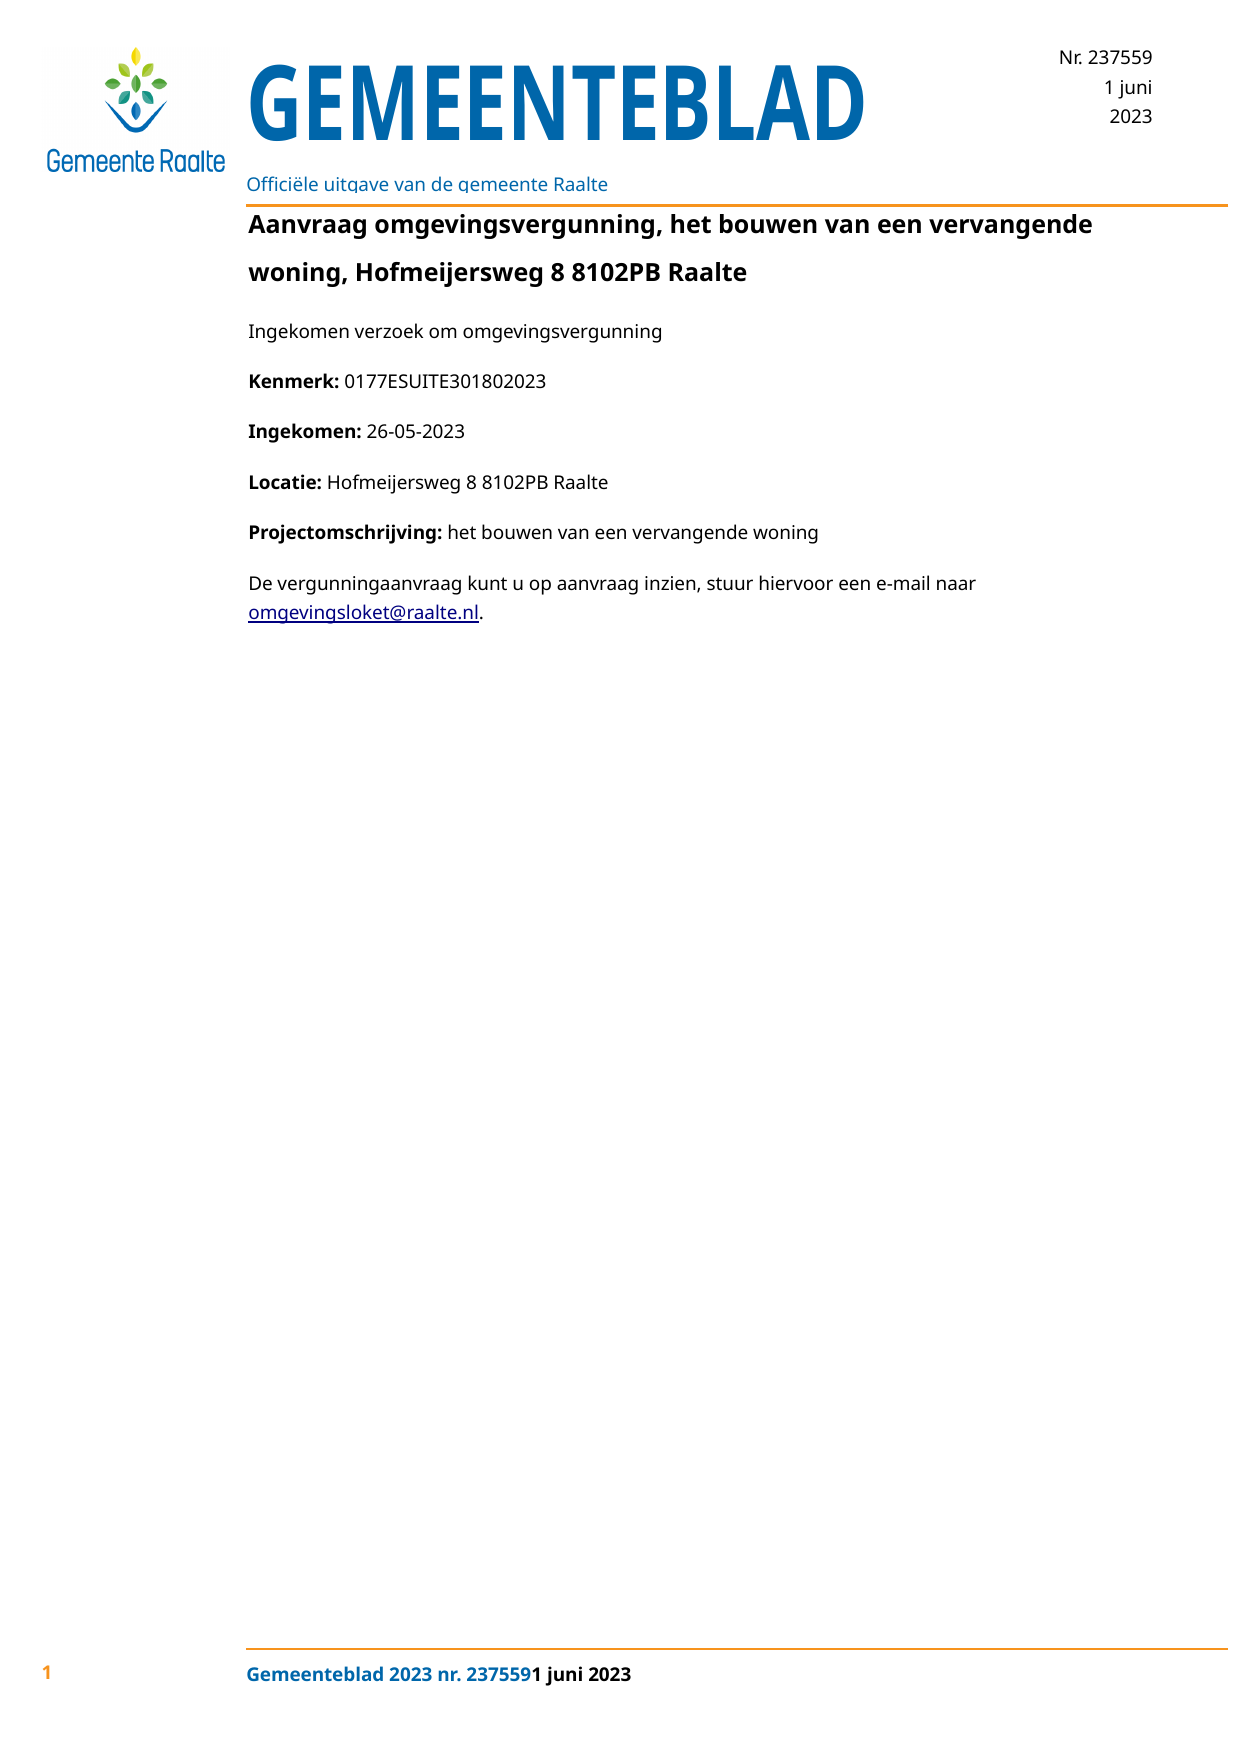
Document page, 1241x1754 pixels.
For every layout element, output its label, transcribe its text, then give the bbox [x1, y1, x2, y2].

text Ingekomen: 26-05-2023 [248, 419, 1152, 444]
text Aanvraag omgevingsvergunning, het bouwen van een vervangende woning, Hofmeijersweg 8 8102PB Raalte [248, 207, 1152, 288]
text De vergunningaanvraag kunt u op aanvraag inzien, stuur hiervoor een e-mail naar omgevingsloket@raalte.nl. [248, 570, 1152, 625]
text Projectomschrijving: het bouwen van een vervangende woning [248, 519, 1152, 545]
picture [41, 47, 231, 172]
text Ingekomen verzoek om omgevingsvergunning [248, 318, 1152, 344]
text Kenmerk: 0177ESUITE301802023 [248, 368, 1152, 394]
text Locatie: Hofmeijersweg 8 8102PB Raalte [248, 469, 1152, 495]
